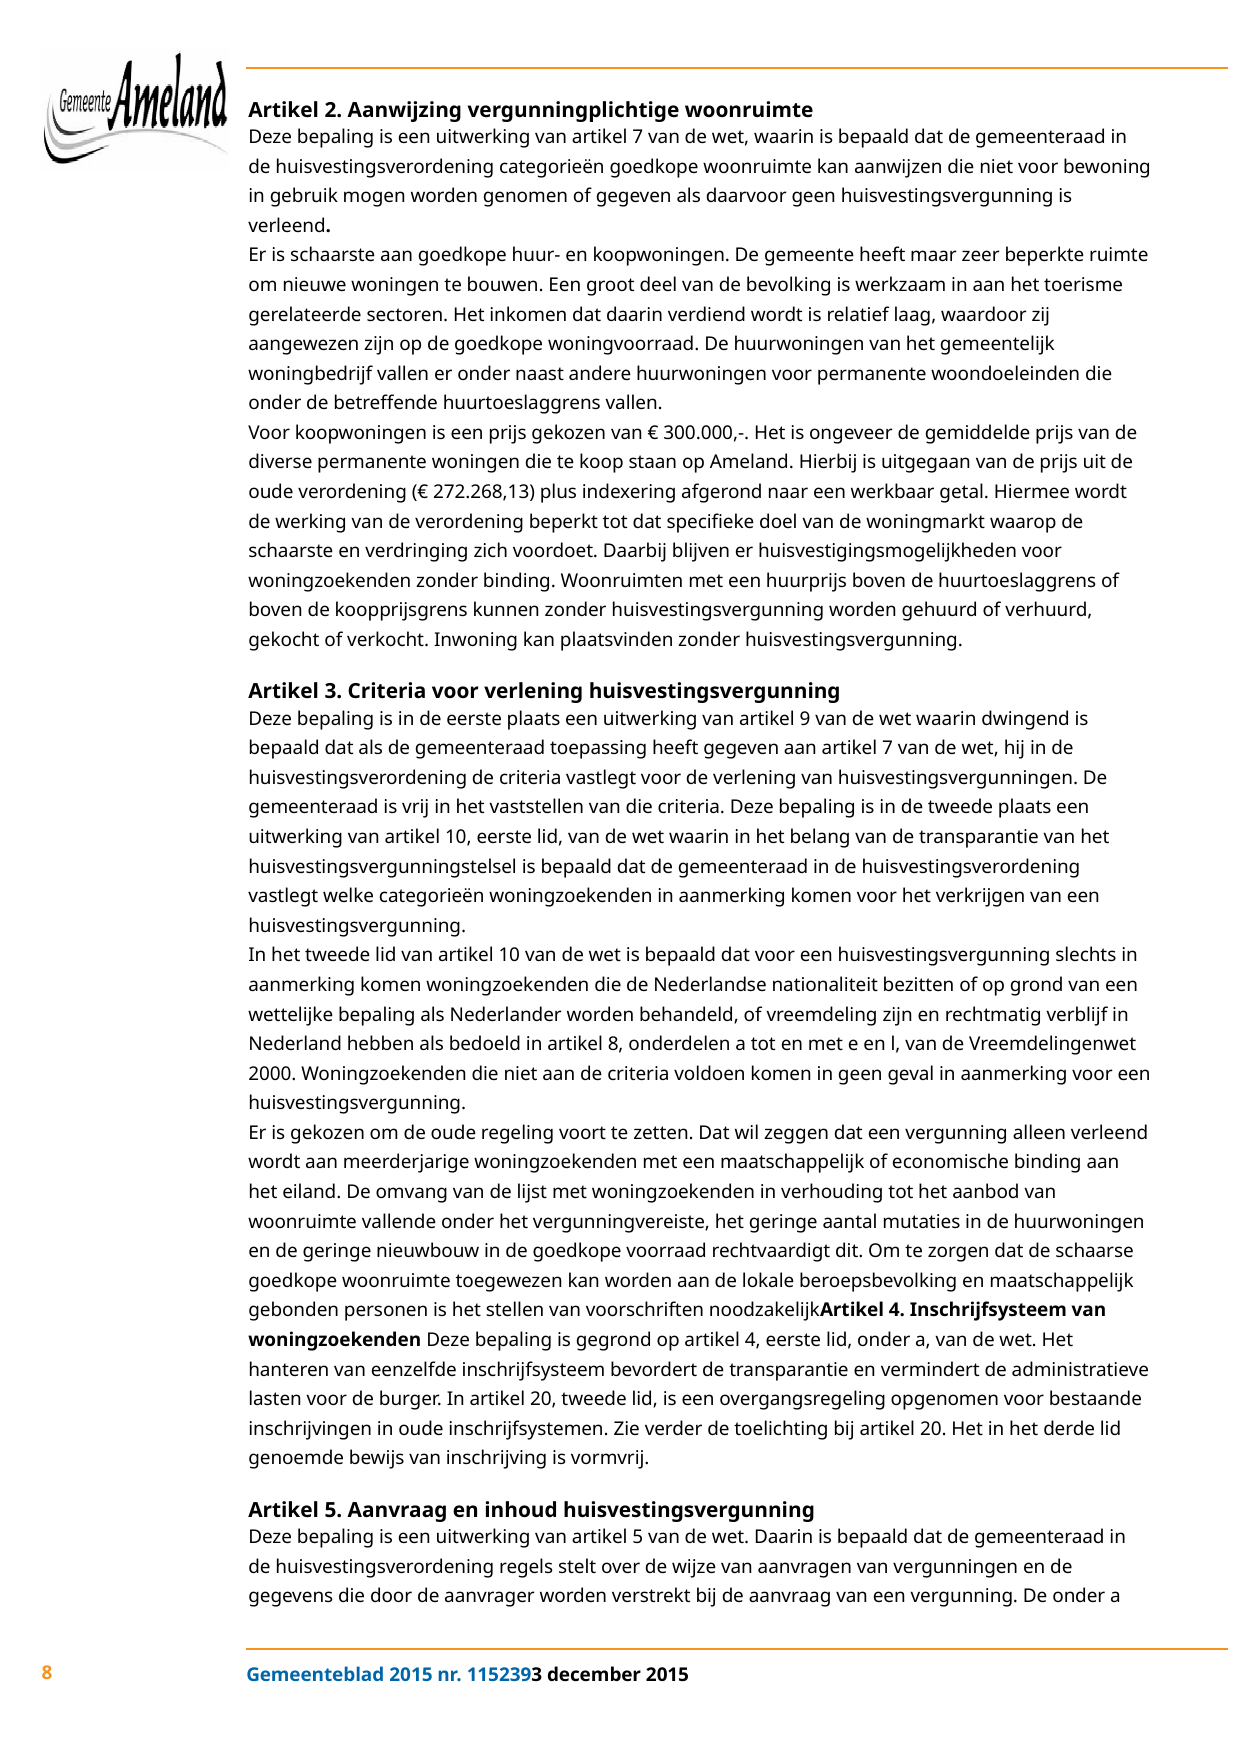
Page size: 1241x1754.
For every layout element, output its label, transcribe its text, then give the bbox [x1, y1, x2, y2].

text Er is gekozen om de oude regeling voort te zetten. Dat wil zeggen dat een vergunning alleen verleend wordt aan meerderjarige woningzoekenden met een maatschappelijk of economische binding aan het eiland. De omvang van de lijst met woningzoekenden in verhouding tot het aanbod van woonruimte vallende onder het vergunningvereiste, het geringe aantal mutaties in de huurwoningen en de geringe nieuwbouw in de goedkope voorraad rechtvaardigt dit. Om te zorgen dat de schaarse goedkope woonruimte toegewezen kan worden aan de lokale beroepsbevolking en maatschappelijk gebonden personen is het stellen van voorschriften noodzakelijkArtikel 4. Inschrijfsysteem van woningzoekenden Deze bepaling is gegrond op artikel 4, eerste lid, onder a, van de wet. Het hanteren van eenzelfde inschrijfsysteem bevordert de transparantie en vermindert de administratieve lasten voor de burger. In artikel 20, tweede lid, is een overgangsregeling opgenomen voor bestaande inschrijvingen in oude inschrijfsystemen. Zie verder de toelichting bij artikel 20. Het in het derde lid genoemde bewijs van inschrijving is vormvrij. [248, 1119, 1152, 1470]
text Deze bepaling is een uitwerking van artikel 5 van de wet. Daarin is bepaald dat de gemeenteraad in de huisvestingsverordening regels stelt over de wijze van aanvragen van vergunningen en de gegevens die door de aanvrager worden verstrekt bij de aanvraag van een vergunning. De onder a [248, 1523, 1152, 1608]
text Voor koopwoningen is een prijs gekozen van € 300.000,-. Het is ongeveer de gemiddelde prijs van de diverse permanente woningen die te koop staan op Ameland. Hierbij is uitgegaan van de prijs uit de oude verordening (€ 272.268,13) plus indexering afgerond naar een werkbaar getal. Hiermee wordt de werking van de verordening beperkt tot dat specifieke doel van de woningmarkt waarop de schaarste en verdringing zich voordoet. Daarbij blijven er huisvestigingsmogelijkheden voor woningzoekenden zonder binding. Woonruimten met een huurprijs boven de huurtoeslaggrens of boven de koopprijsgrens kunnen zonder huisvestingsvergunning worden gehuurd of verhuurd, gekocht of verkocht. Inwoning kan plaatsvinden zonder huisvestingsvergunning. [248, 419, 1152, 652]
text Deze bepaling is in de eerste plaats een uitwerking van artikel 9 van de wet waarin dwingend is bepaald dat als de gemeenteraad toepassing heeft gegeven aan artikel 7 van de wet, hij in de huisvestingsverordening de criteria vastlegt voor de verlening van huisvestingsvergunningen. De gemeenteraad is vrij in het vaststellen van die criteria. Deze bepaling is in de tweede plaats een uitwerking van artikel 10, eerste lid, van de wet waarin in het belang van de transparantie van het huisvestingsvergunningstelsel is bepaald dat de gemeenteraad in de huisvestingsverordening vastlegt welke categorieën woningzoekenden in aanmerking komen voor het verkrijgen van een huisvestingsvergunning. [248, 705, 1152, 938]
text Deze bepaling is een uitwerking van artikel 7 van de wet, waarin is bepaald dat de gemeenteraad in de huisvestingsverordening categorieën goedkope woonruimte kan aanwijzen die niet voor bewoning in gebruik mogen worden genomen of gegeven als daarvoor geen huisvestingsvergunning is verleend. [248, 123, 1152, 238]
text Artikel 5. Aanvraag en inhoud huisvestingsvergunning [248, 1495, 1152, 1523]
text In het tweede lid van artikel 10 van de wet is bepaald dat voor een huisvestingsvergunning slechts in aanmerking komen woningzoekenden die de Nederlandse nationaliteit bezitten of op grond van een wettelijke bepaling als Nederlander worden behandeld, of vreemdeling zijn en rechtmatig verblijf in Nederland hebben als bedoeld in artikel 8, onderdelen a tot en met e en l, van de Vreemdelingenwet 2000. Woningzoekenden die niet aan de criteria voldoen komen in geen geval in aanmerking voor een huisvestingsvergunning. [248, 942, 1152, 1115]
text Artikel 2. Aanwijzing vergunningplichtige woonruimte [248, 95, 1152, 123]
picture [41, 47, 231, 172]
text Er is schaarste aan goedkope huur- en koopwoningen. De gemeente heeft maar zeer beperkte ruimte om nieuwe woningen te bouwen. Een groot deel van de bevolking is werkzaam in aan het toerisme gerelateerde sectoren. Het inkomen dat daarin verdiend wordt is relatief laag, waardoor zij aangewezen zijn op de goedkope woningvoorraad. De huurwoningen van het gemeentelijk woningbedrijf vallen er onder naast andere huurwoningen voor permanente woondoeleinden die onder de betreffende huurtoeslaggrens vallen. [248, 242, 1152, 415]
text Artikel 3. Criteria voor verlening huisvestingsvergunning [248, 677, 1152, 705]
